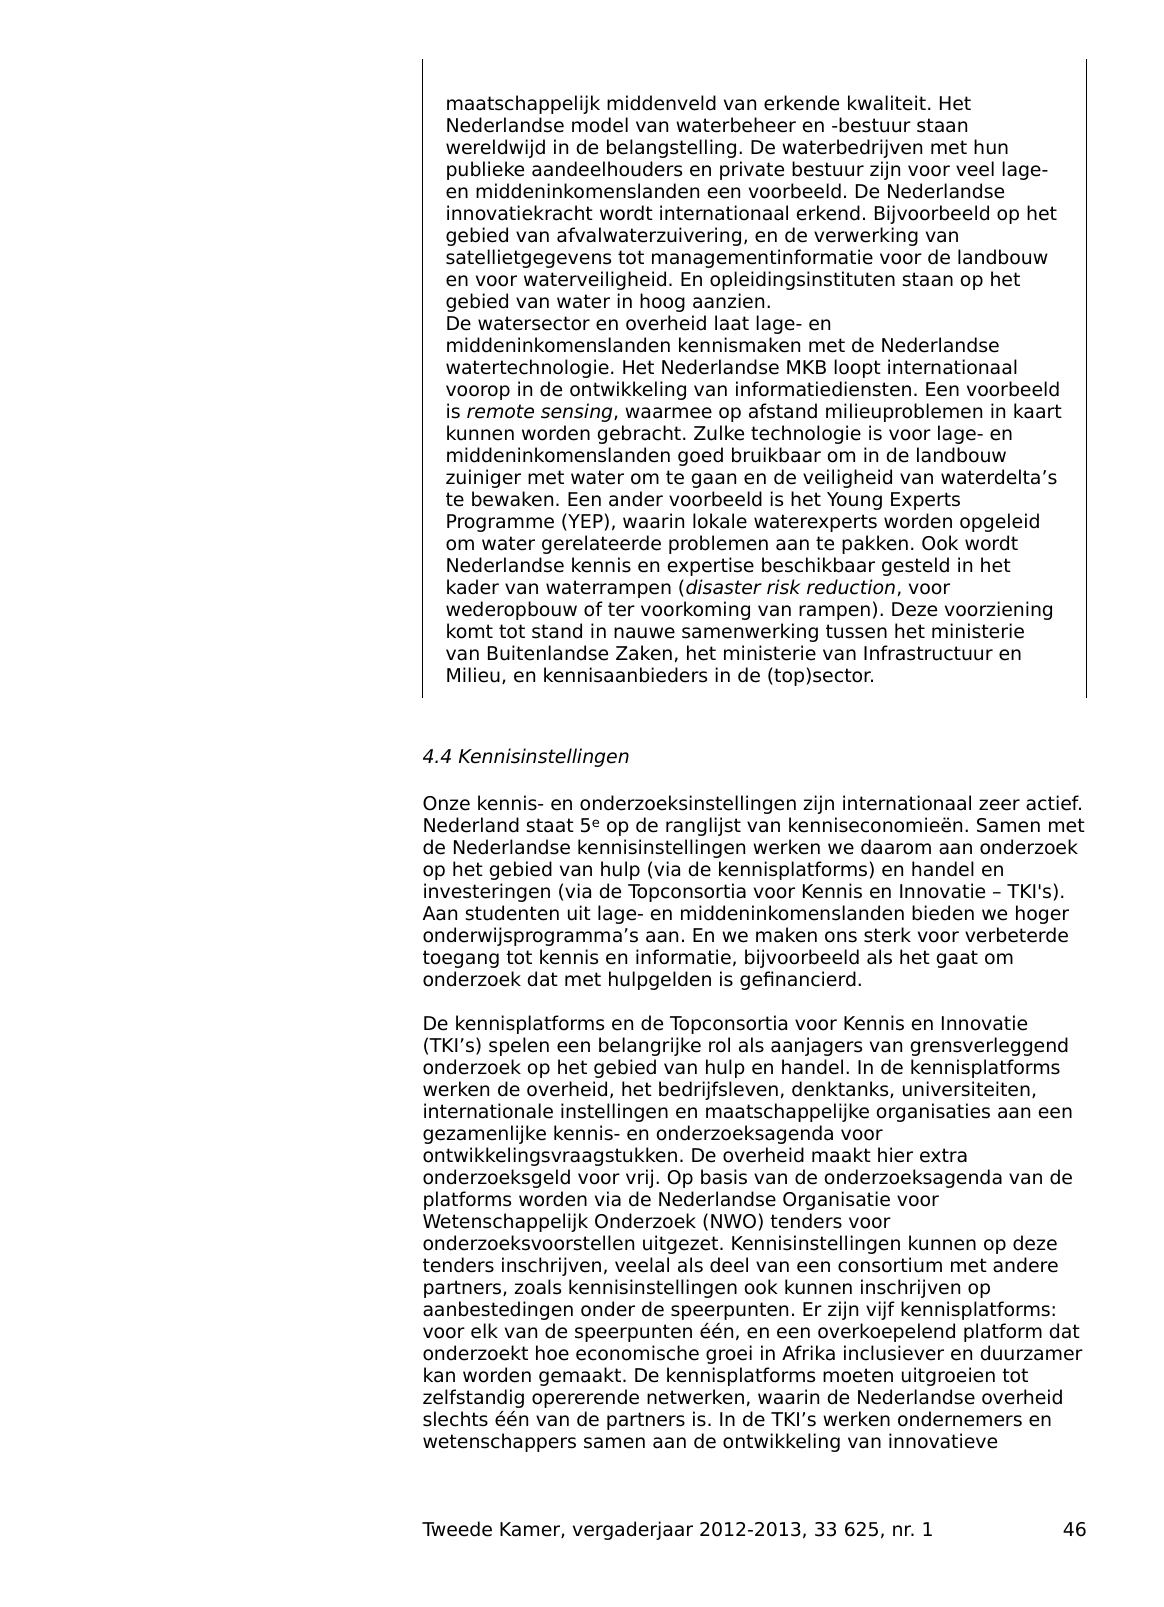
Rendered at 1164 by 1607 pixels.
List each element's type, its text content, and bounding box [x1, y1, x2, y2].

text De kennisplatforms en de Topconsortia voor Kennis en Innovatie (TKI’s) spelen een belangrijke rol als aanjagers van grensverleggend onderzoek op het gebied van hulp en handel. In de kennisplatforms werken de overheid, het bedrijfsleven, denktanks, universiteiten, internationale instellingen en maatschappelijke organisaties aan een gezamenlijke kennis- en onderzoeksagenda voor ontwikkelingsvraagstukken. De overheid maakt hier extra onderzoeksgeld voor vrij. Op basis van de onderzoeksagenda van de platforms worden via de Nederlandse Organisatie voor Wetenschappelijk Onderzoek (NWO) tenders voor onderzoeksvoorstellen uitgezet. Kennisinstellingen kunnen op deze tenders inschrijven, veelal als deel van een consortium met andere partners, zoals kennisinstellingen ook kunnen inschrijven op aanbestedingen onder de speerpunten. Er zijn vijf kennisplatforms: voor elk van de speerpunten één, en een overkoepelend platform dat onderzoekt hoe economische groei in Afrika inclusiever en duurzamer kan worden gemaakt. De kennisplatforms moeten uitgroeien tot zelfstandig opererende netwerken, waarin de Nederlandse overheid slechts één van de partners is. In de TKI’s werken ondernemers en wetenschappers samen aan de ontwikkeling van innovatieve [422, 1013, 1087, 1452]
text Onze kennis- en onderzoeksinstellingen zijn internationaal zeer actief. Nederland staat 5e op de ranglijst van kenniseconomieën. Samen met de Nederlandse kennisinstellingen werken we daarom aan onderzoek op het gebied van hulp (via de kennisplatforms) en handel en investeringen (via de Topconsortia voor Kennis en Innovatie – TKI's). Aan studenten uit lage- en middeninkomenslanden bieden we hoger onderwijsprogramma’s aan. En we maken ons sterk voor verbeterde toegang tot kennis en informatie, bijvoorbeeld als het gaat om onderzoek dat met hulpgelden is gefinancierd. [422, 793, 1087, 991]
subtitle 4.4 Kennisinstellingen [422, 746, 1087, 768]
table_header maatschappelijk middenveld van erkende kwaliteit. Het Nederlandse model van waterbeheer en -bestuur staan wereldwijd in de belangstelling. De waterbedrijven met hun publieke aandeelhouders en private bestuur zijn voor veel lage- en middeninkomenslanden een voorbeeld. De Nederlandse innovatiekracht wordt internationaal erkend. Bijvoorbeeld op het gebied van afvalwaterzuivering, en de verwerking van satellietgegevens tot managementinformatie voor de landbouw en voor waterveiligheid. En opleidingsinstituten staan op het gebied van water in hoog aanzien. De watersector en overheid laat lage- en middeninkomenslanden kennismaken met de Nederlandse watertechnologie. Het Nederlandse MKB loopt internationaal voorop in de ontwikkeling van informatiediensten. Een voorbeeld is remote sensing, waarmee op afstand milieuproblemen in kaart kunnen worden gebracht. Zulke technologie is voor lage- en middeninkomenslanden goed bruikbaar om in de landbouw zuiniger met water om te gaan en de veiligheid van waterdelta’s te bewaken. Een ander voorbeeld is het Young Experts Programme (YEP), waarin lokale waterexperts worden opgeleid om water gerelateerde problemen aan te pakken. Ook wordt Nederlandse kennis en expertise beschikbaar gesteld in het kader van waterrampen (disaster risk reduction, voor wederopbouw of ter voorkoming van rampen). Deze voorziening komt tot stand in nauwe samenwerking tussen het ministerie van Buitenlandse Zaken, het ministerie van Infrastructuur en Milieu, en kennisaanbieders in de (top)sector. [423, 59, 1086, 698]
